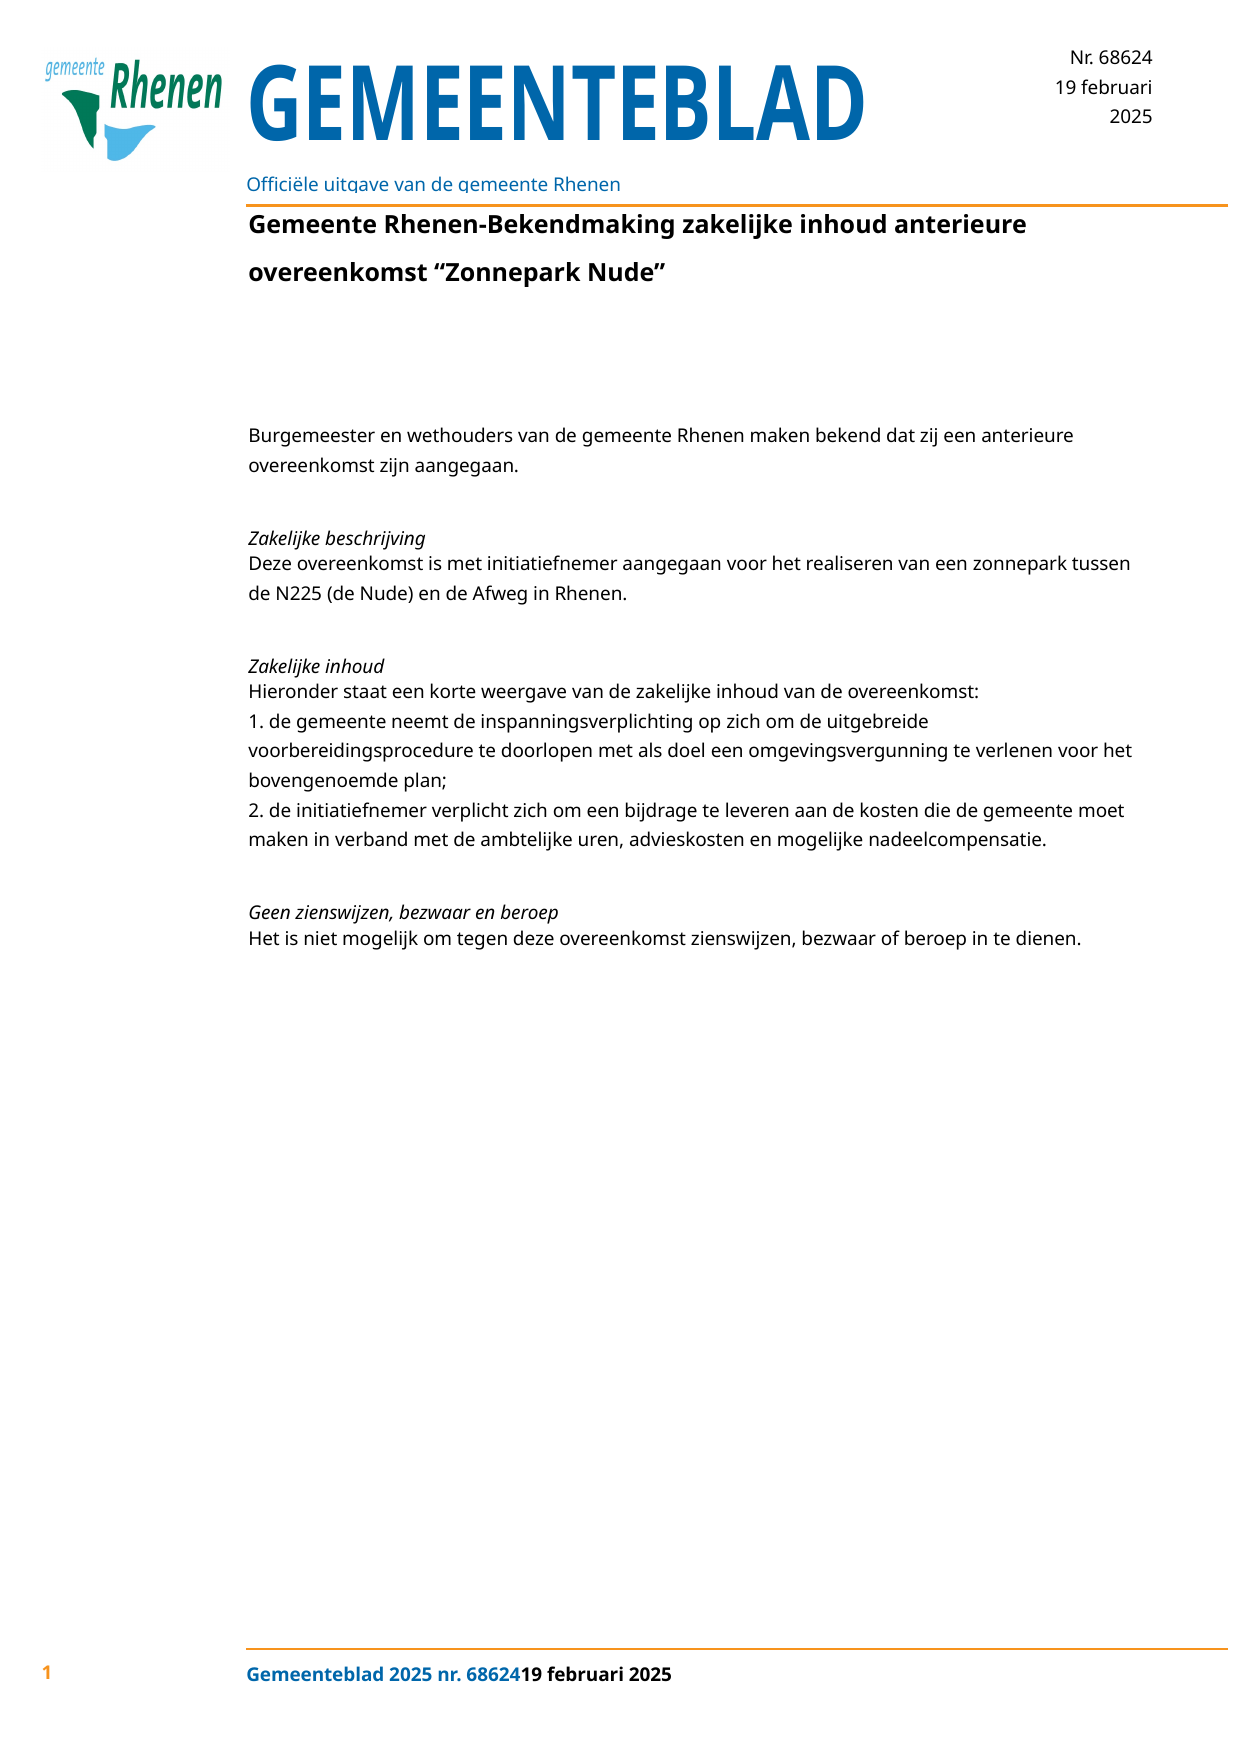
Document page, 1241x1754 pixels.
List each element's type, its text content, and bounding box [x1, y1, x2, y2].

text Gemeente Rhenen-Bekendmaking zakelijke inhoud anterieure overeenkomst “Zonnepark Nude” [248, 207, 1152, 288]
text Zakelijke inhoud [248, 653, 1152, 678]
text 1. de gemeente neemt de inspanningsverplichting op zich om de uitgebreide voorbereidingsprocedure te doorlopen met als doel een omgevingsvergunning te verlenen voor het bovengenoemde plan; [248, 708, 1152, 793]
text Deze overeenkomst is met initiatiefnemer aangegaan voor het realiseren van een zonnepark tussen de N225 (de Nude) en de Afweg in Rhenen. [248, 551, 1152, 606]
text 2. de initiatiefnemer verplicht zich om een bijdrage te leveren aan de kosten die de gemeente moet maken in verband met de ambtelijke uren, advieskosten en mogelijke nadeelcompensatie. [248, 797, 1152, 852]
text Burgemeester en wethouders van de gemeente Rhenen maken bekend dat zij een anterieure overeenkomst zijn aangegaan. [248, 422, 1152, 478]
text Zakelijke beschrijving [248, 525, 1152, 551]
text Het is niet mogelijk om tegen deze overeenkomst zienswijzen, bezwaar of beroep in te dienen. [248, 925, 1152, 951]
text Hieronder staat een korte weergave van de zakelijke inhoud van de overeenkomst: [248, 678, 1152, 704]
picture [41, 47, 231, 172]
text Geen zienswijzen, bezwaar en beroep [248, 899, 1152, 925]
